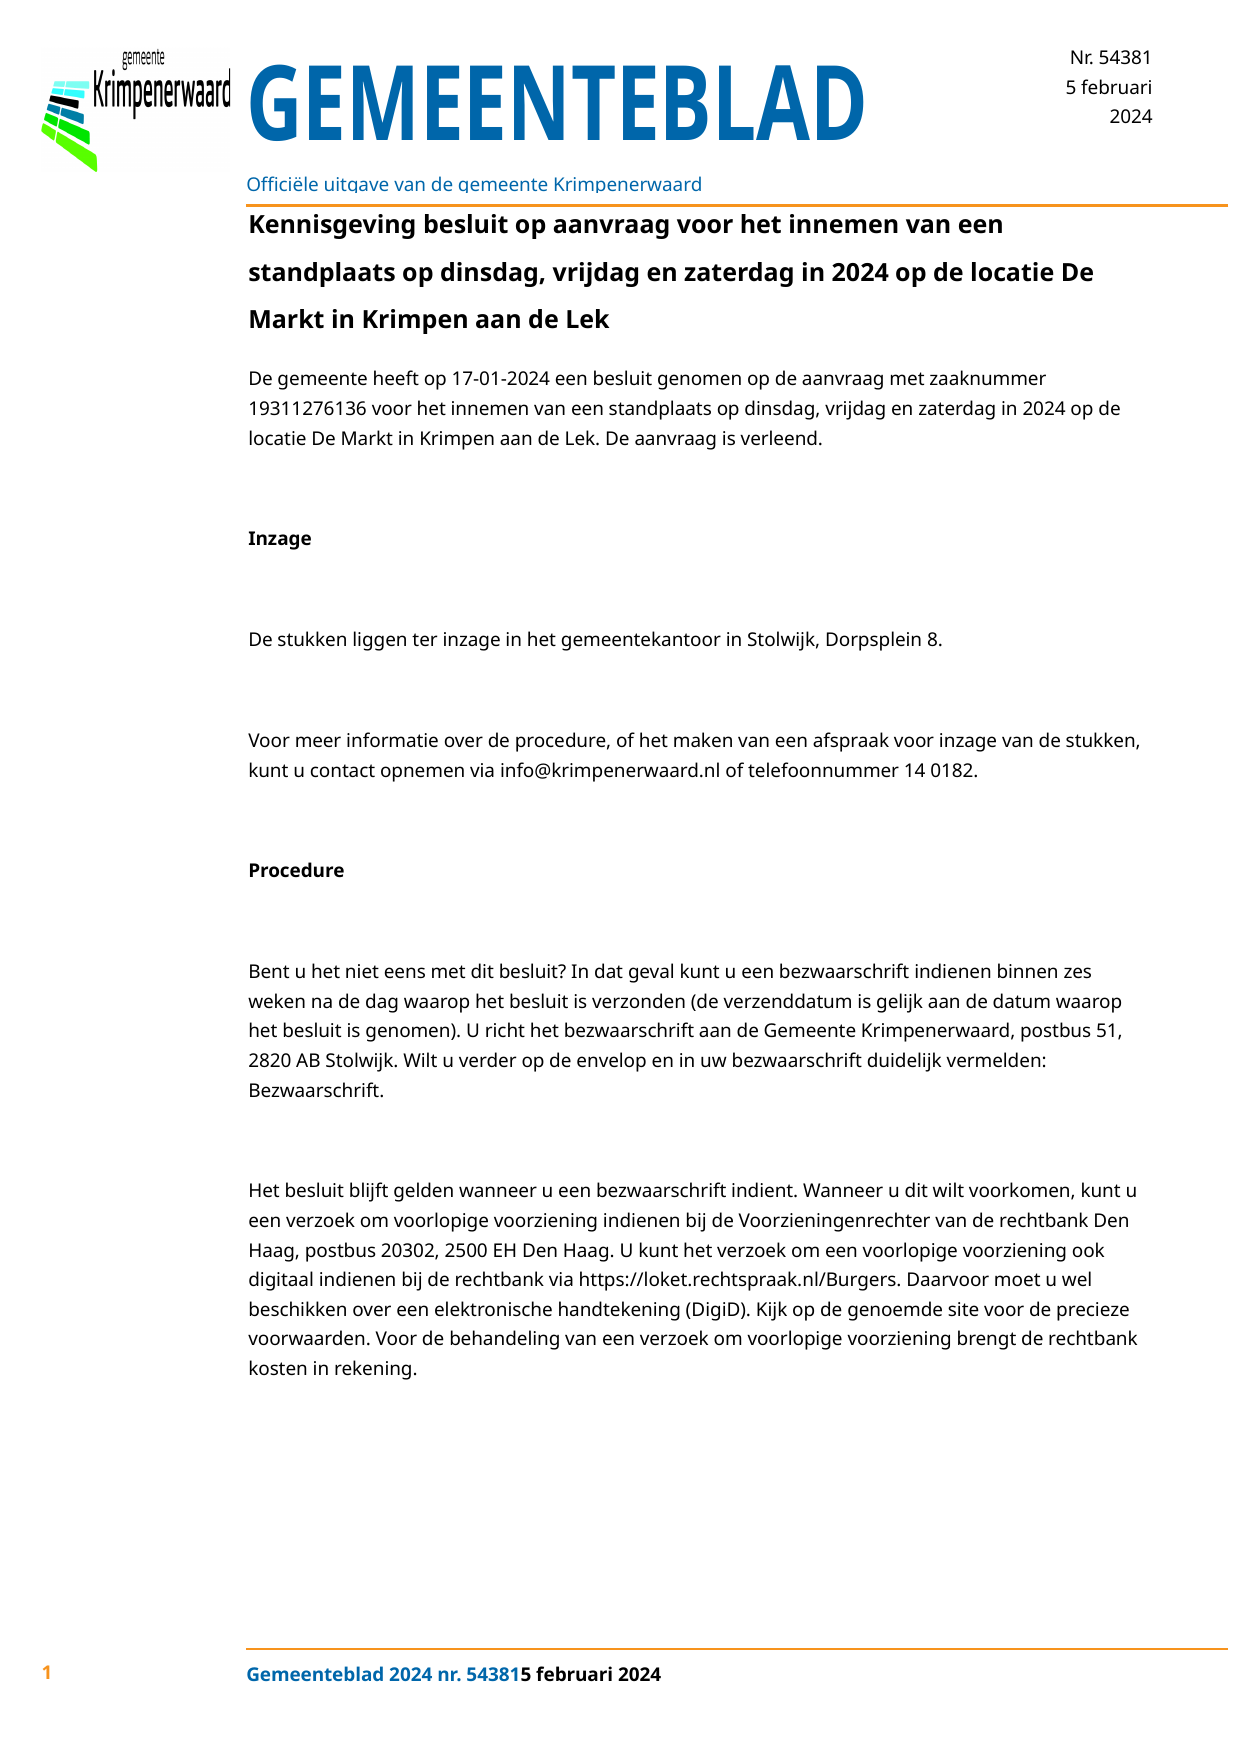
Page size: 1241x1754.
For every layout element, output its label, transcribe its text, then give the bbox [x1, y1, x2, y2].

text Procedure [248, 858, 1152, 883]
text Voor meer informatie over de procedure, of het maken van een afspraak voor inzage van de stukken, kunt u contact opnemen via info@krimpenerwaard.nl of telefoonnummer 14 0182. [248, 727, 1152, 782]
text De gemeente heeft op 17-01-2024 een besluit genomen op de aanvraag met zaaknummer 19311276136 voor het innemen van een standplaats op dinsdag, vrijdag en zaterdag in 2024 op de locatie De Markt in Krimpen aan de Lek. De aanvraag is verleend. [248, 366, 1152, 450]
text Bent u het niet eens met dit besluit? In dat geval kunt u een bezwaarschrift indienen binnen zes weken na de dag waarop het besluit is verzonden (de verzenddatum is gelijk aan de datum waarop het besluit is genomen). U richt het bezwaarschrift aan de Gemeente Krimpenerwaard, postbus 51, 2820 AB Stolwijk. Wilt u verder op de envelop en in uw bezwaarschrift duidelijk vermelden: Bezwaarschrift. [248, 958, 1152, 1102]
text Kennisgeving besluit op aanvraag voor het innemen van een standplaats op dinsdag, vrijdag en zaterdag in 2024 op de locatie De Markt in Krimpen aan de Lek [248, 207, 1152, 336]
text Het besluit blijft gelden wanneer u een bezwaarschrift indient. Wanneer u dit wilt voorkomen, kunt u een verzoek om voorlopige voorziening indienen bij de Voorzieningenrechter van de rechtbank Den Haag, postbus 20302, 2500 EH Den Haag. U kunt het verzoek om een voorlopige voorziening ook digitaal indienen bij de rechtbank via https://loket.rechtspraak.nl/Burgers. Daarvoor moet u wel beschikken over een elektronische handtekening (DigiD). Kijk op de genoemde site voor de precieze voorwaarden. Voor de behandeling van een verzoek om voorlopige voorziening brengt de rechtbank kosten in rekening. [248, 1178, 1152, 1381]
picture [41, 47, 231, 172]
text De stukken liggen ter inzage in het gemeentekantoor in Stolwijk, Dorpsplein 8. [248, 626, 1152, 652]
text Inzage [248, 526, 1152, 551]
